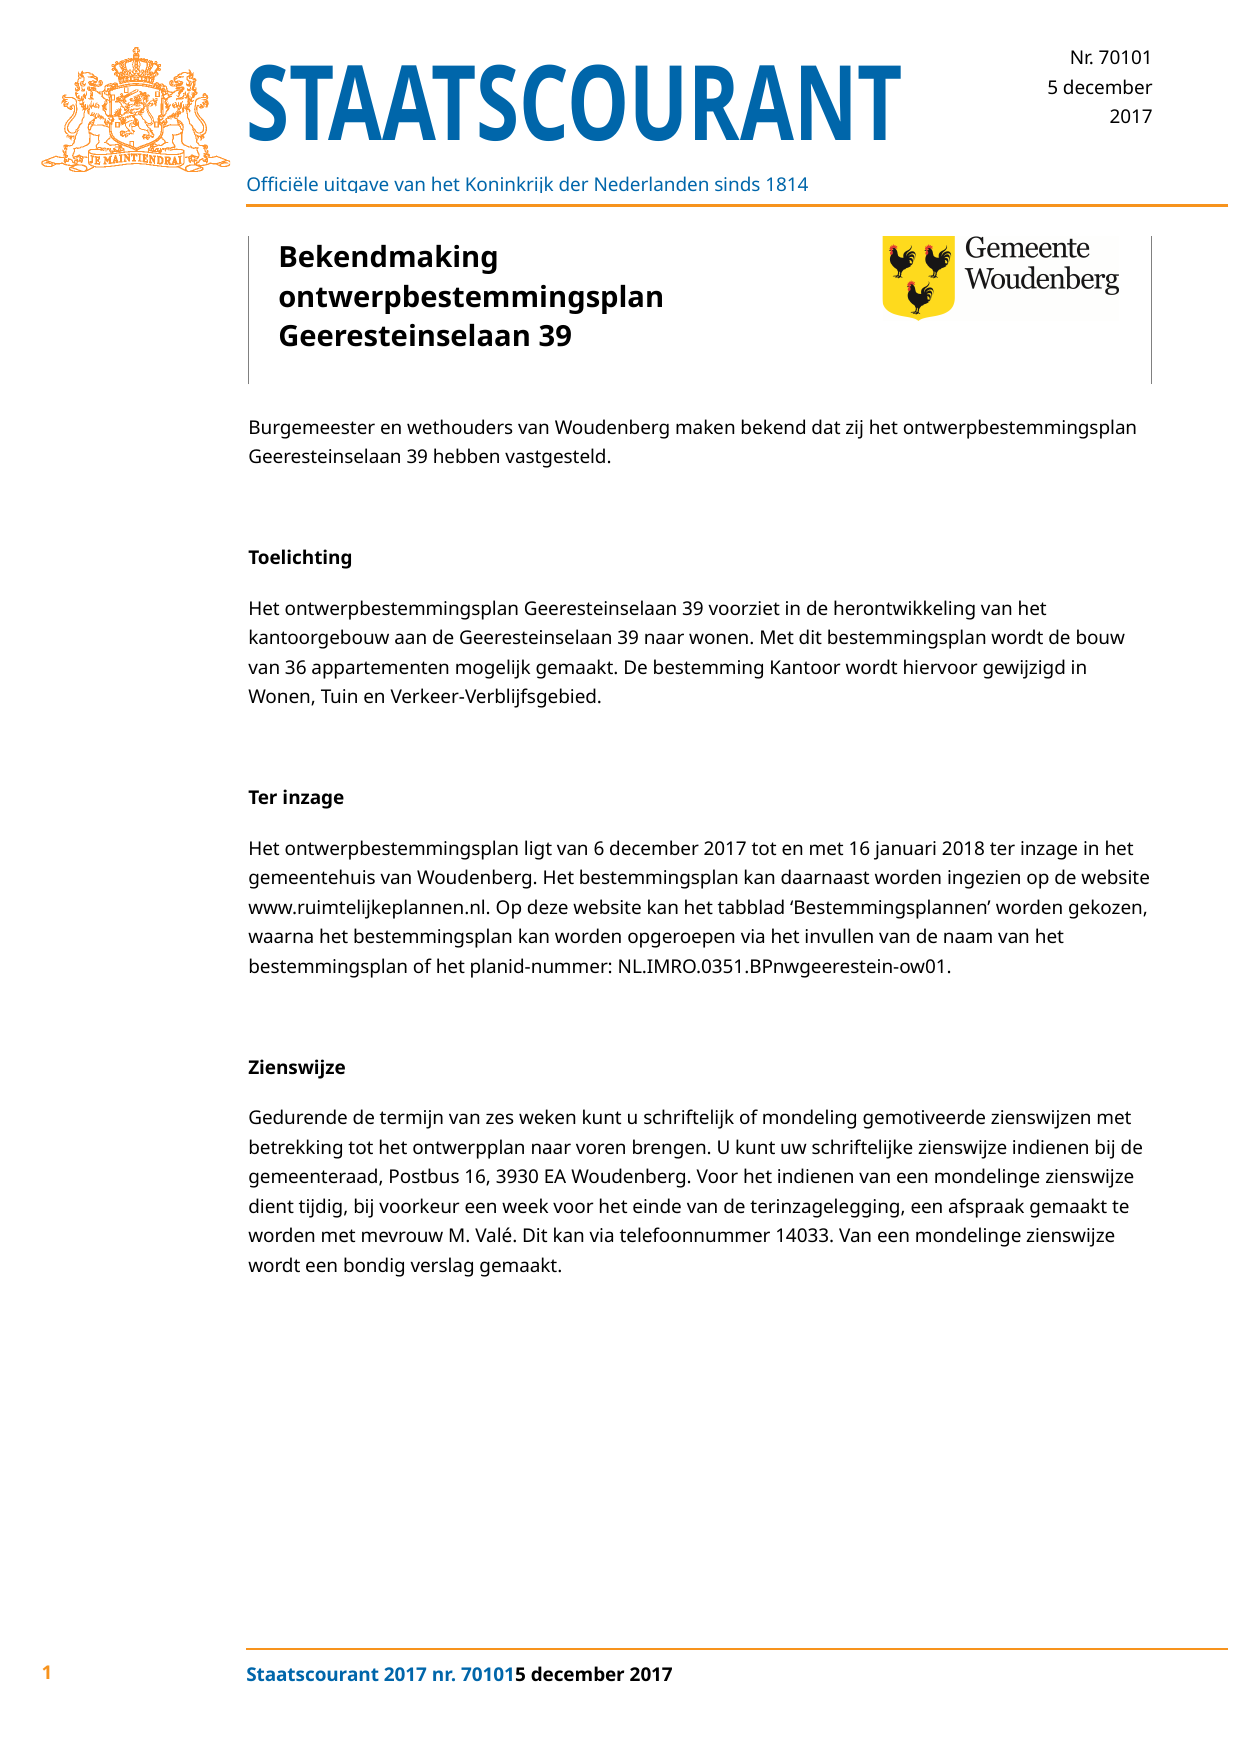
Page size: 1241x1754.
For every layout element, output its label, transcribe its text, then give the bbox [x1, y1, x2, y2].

text Het ontwerpbestemmingsplan Geeresteinselaan 39 voorziet in de herontwikkeling van het kantoorgebouw aan de Geeresteinselaan 39 naar wonen. Met dit bestemmingsplan wordt de bouw van 36 appartementen mogelijk gemaakt. De bestemming Kantoor wordt hiervoor gewijzigd in Wonen, Tuin en Verkeer-Verblijfsgebied. [248, 595, 1152, 709]
text Toelichting [248, 544, 1152, 570]
table_header [850, 236, 1151, 384]
picture [41, 47, 231, 172]
picture [882, 236, 1119, 321]
text Gedurende de termijn van zes weken kunt u schriftelijk of mondeling gemotiveerde zienswijzen met betrekking tot het ontwerpplan naar voren brengen. U kunt uw schriftelijke zienswijze indienen bij de gemeenteraad, Postbus 16, 3930 EA Woudenberg. Voor het indienen van een mondelinge zienswijze dient tijdig, bij voorkeur een week voor het einde van de terinzagelegging, een afspraak gemaakt te worden met mevrouw M. Valé. Dit kan via telefoonnummer 14033. Van een mondelinge zienswijze wordt een bondig verslag gemaakt. [248, 1104, 1152, 1278]
text Zienswijze [248, 1054, 1152, 1080]
text Ter inzage [248, 784, 1152, 810]
text Het ontwerpbestemmingsplan ligt van 6 december 2017 tot en met 16 januari 2018 ter inzage in het gemeentehuis van Woudenberg. Het bestemmingsplan kan daarnaast worden ingezien op de website www.ruimtelijkeplannen.nl. Op deze website kan het tabblad ‘Bestemmingsplannen’ worden gekozen, waarna het bestemmingsplan kan worden opgeroepen via het invullen van de naam van het bestemmingsplan of het planid-nummer: NL.IMRO.0351.BPnwgeerestein-ow01. [248, 835, 1152, 979]
text Burgemeester en wethouders van Woudenberg maken bekend dat zij het ontwerpbestemmingsplan Geeresteinselaan 39 hebben vastgesteld. [248, 414, 1152, 469]
table_header Bekendmaking ontwerpbestemmingsplan Geeresteinselaan 39 [249, 236, 850, 384]
